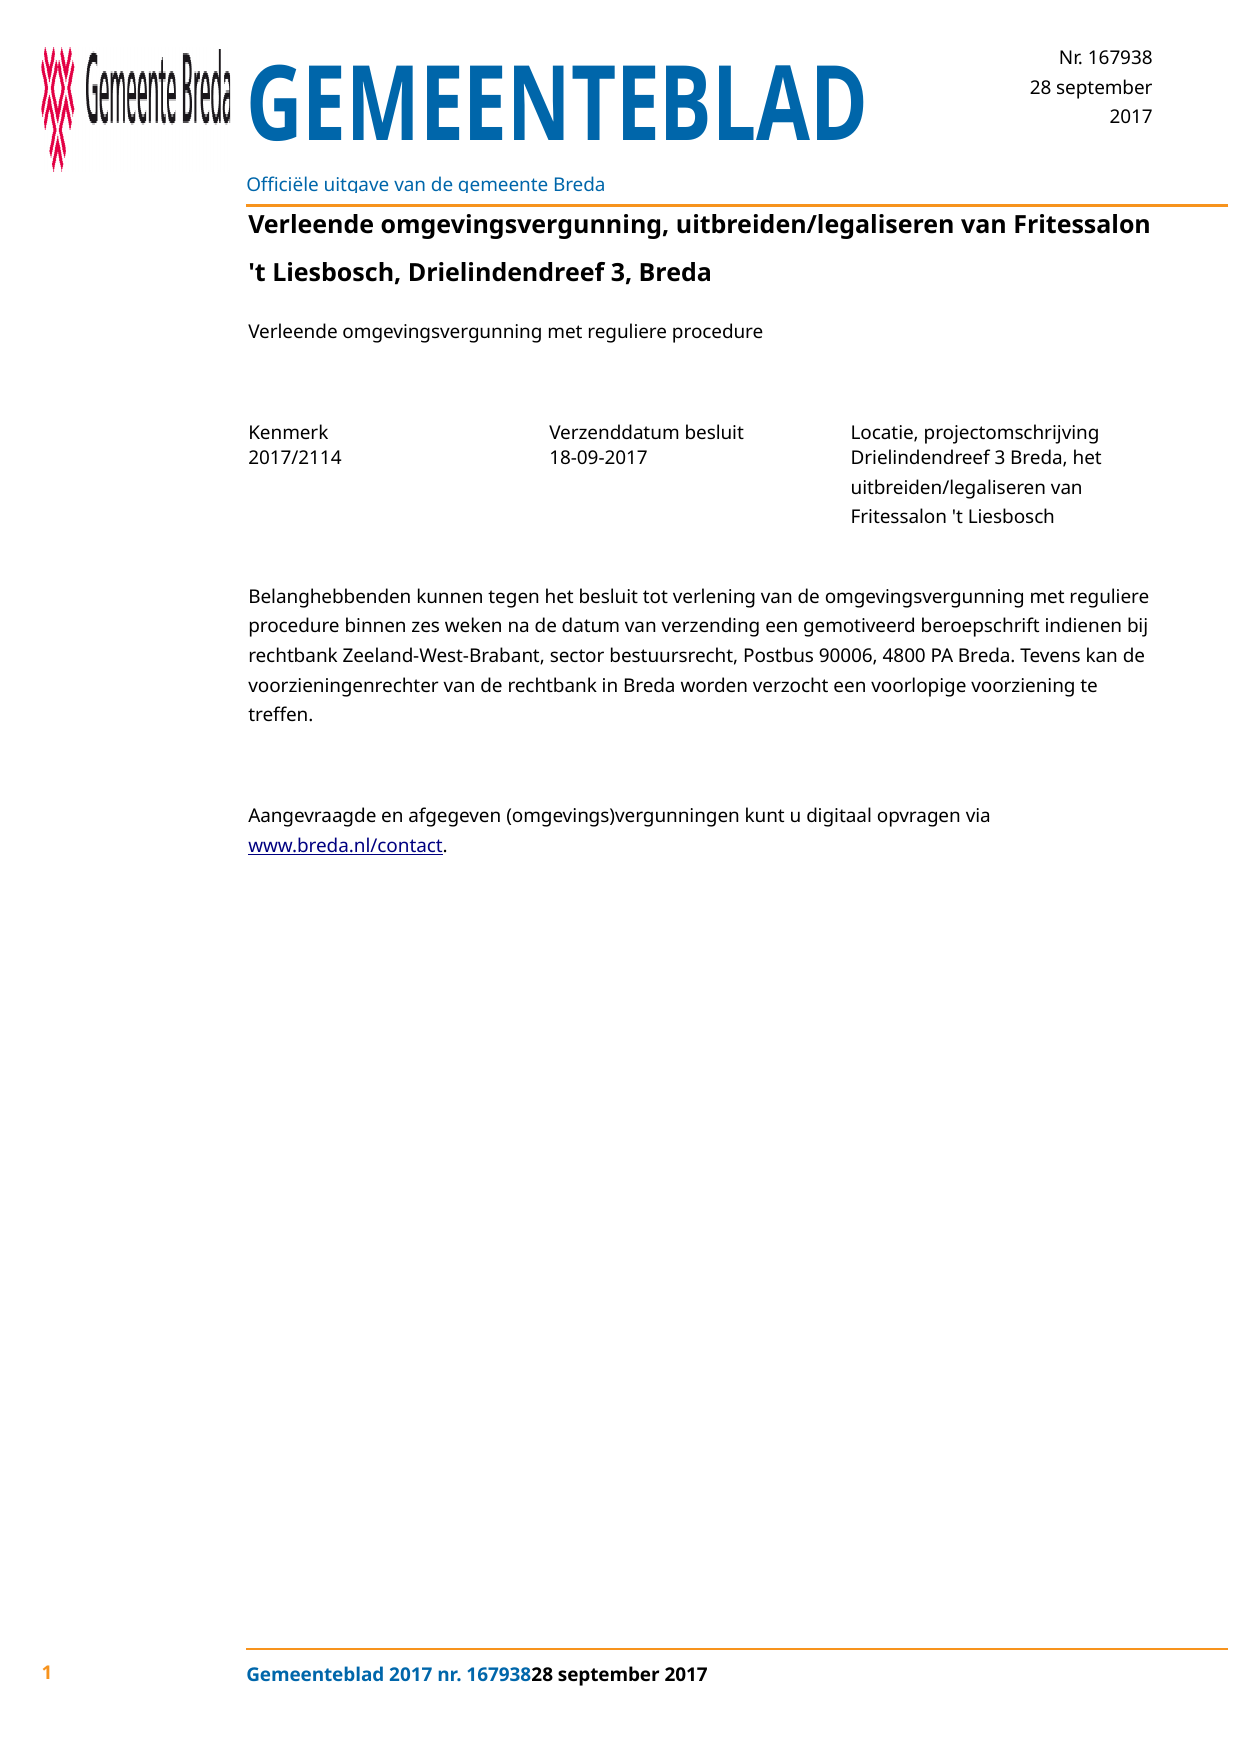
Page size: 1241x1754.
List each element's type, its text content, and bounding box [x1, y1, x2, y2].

text Belanghebbenden kunnen tegen het besluit tot verlening van de omgevingsvergunning met reguliere procedure binnen zes weken na de datum van verzending een gemotiveerd beroepschrift indienen bij rechtbank Zeeland-West-Brabant, sector bestuursrecht, Postbus 90006, 4800 PA Breda. Tevens kan de voorzieningenrechter van de rechtbank in Breda worden verzocht een voorlopige voorziening te treffen. [248, 583, 1152, 727]
table_header Verzenddatum besluit [549, 419, 850, 444]
text Aangevraagde en afgegeven (omgevings)vergunningen kunt u digitaal opvragen via www.breda.nl/contact. [248, 802, 1152, 858]
picture [41, 47, 231, 172]
table_header Kenmerk [248, 419, 549, 444]
table_cell Drielindendreef 3 Breda, het uitbreiden/legaliseren van Fritessalon 't Liesbosch [850, 445, 1152, 529]
text Verleende omgevingsvergunning, uitbreiden/legaliseren van Fritessalon 't Liesbosch, Drielindendreef 3, Breda [248, 207, 1152, 288]
table_header Locatie, projectomschrijving [850, 419, 1152, 444]
table_cell 2017/2114 [248, 445, 549, 529]
text Verleende omgevingsvergunning met reguliere procedure [248, 318, 1152, 344]
table_cell 18-09-2017 [549, 445, 850, 529]
